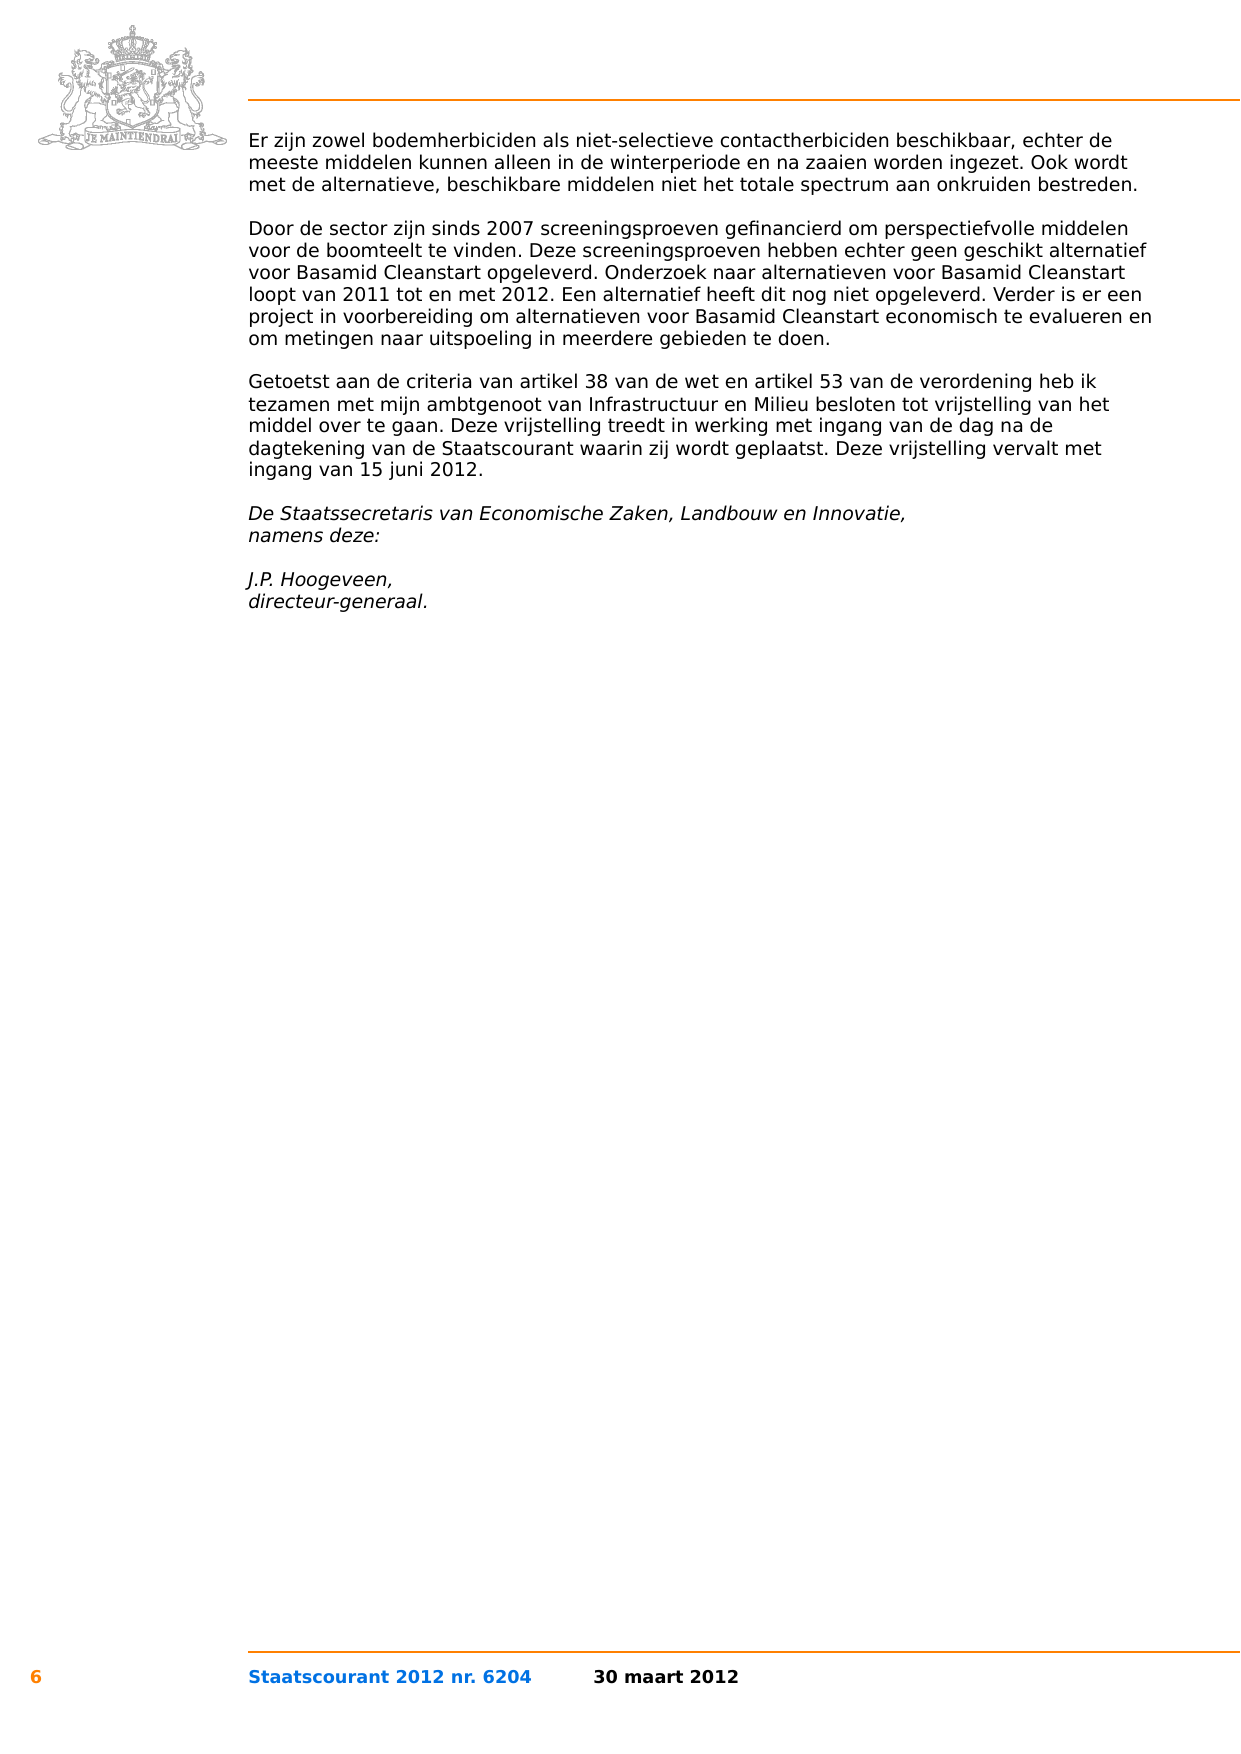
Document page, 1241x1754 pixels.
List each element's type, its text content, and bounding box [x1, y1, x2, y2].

text De Staatssecretaris van Economische Zaken, Landbouw en Innovatie, namens deze: J.P. Hoogeveen, directeur-generaal. [248, 503, 1163, 613]
text Getoetst aan de criteria van artikel 38 van de wet en artikel 53 van de verordening heb ik tezamen met mijn ambtgenoot van Infrastructuur en Milieu besloten tot vrijstelling van het middel over te gaan. Deze vrijstelling treedt in werking met ingang van de dag na de dagtekening van de Staatscourant waarin zij wordt geplaatst. Deze vrijstelling vervalt met ingang van 15 juni 2012. [248, 371, 1163, 481]
text Door de sector zijn sinds 2007 screeningsproeven gefinancierd om perspectiefvolle middelen voor de boomteelt te vinden. Deze screeningsproeven hebben echter geen geschikt alternatief voor Basamid Cleanstart opgeleverd. Onderzoek naar alternatieven voor Basamid Cleanstart loopt van 2011 tot en met 2012. Een alternatief heeft dit nog niet opgeleverd. Verder is er een project in voorbereiding om alternatieven voor Basamid Cleanstart economisch te evalueren en om metingen naar uitspoeling in meerdere gebieden te doen. [248, 218, 1163, 349]
picture [38, 25, 227, 150]
text Er zijn zowel bodemherbiciden als niet-selectieve contactherbiciden beschikbaar, echter de meeste middelen kunnen alleen in de winterperiode en na zaaien worden ingezet. Ook wordt met de alternatieve, beschikbare middelen niet het totale spectrum aan onkruiden bestreden. [248, 130, 1163, 196]
